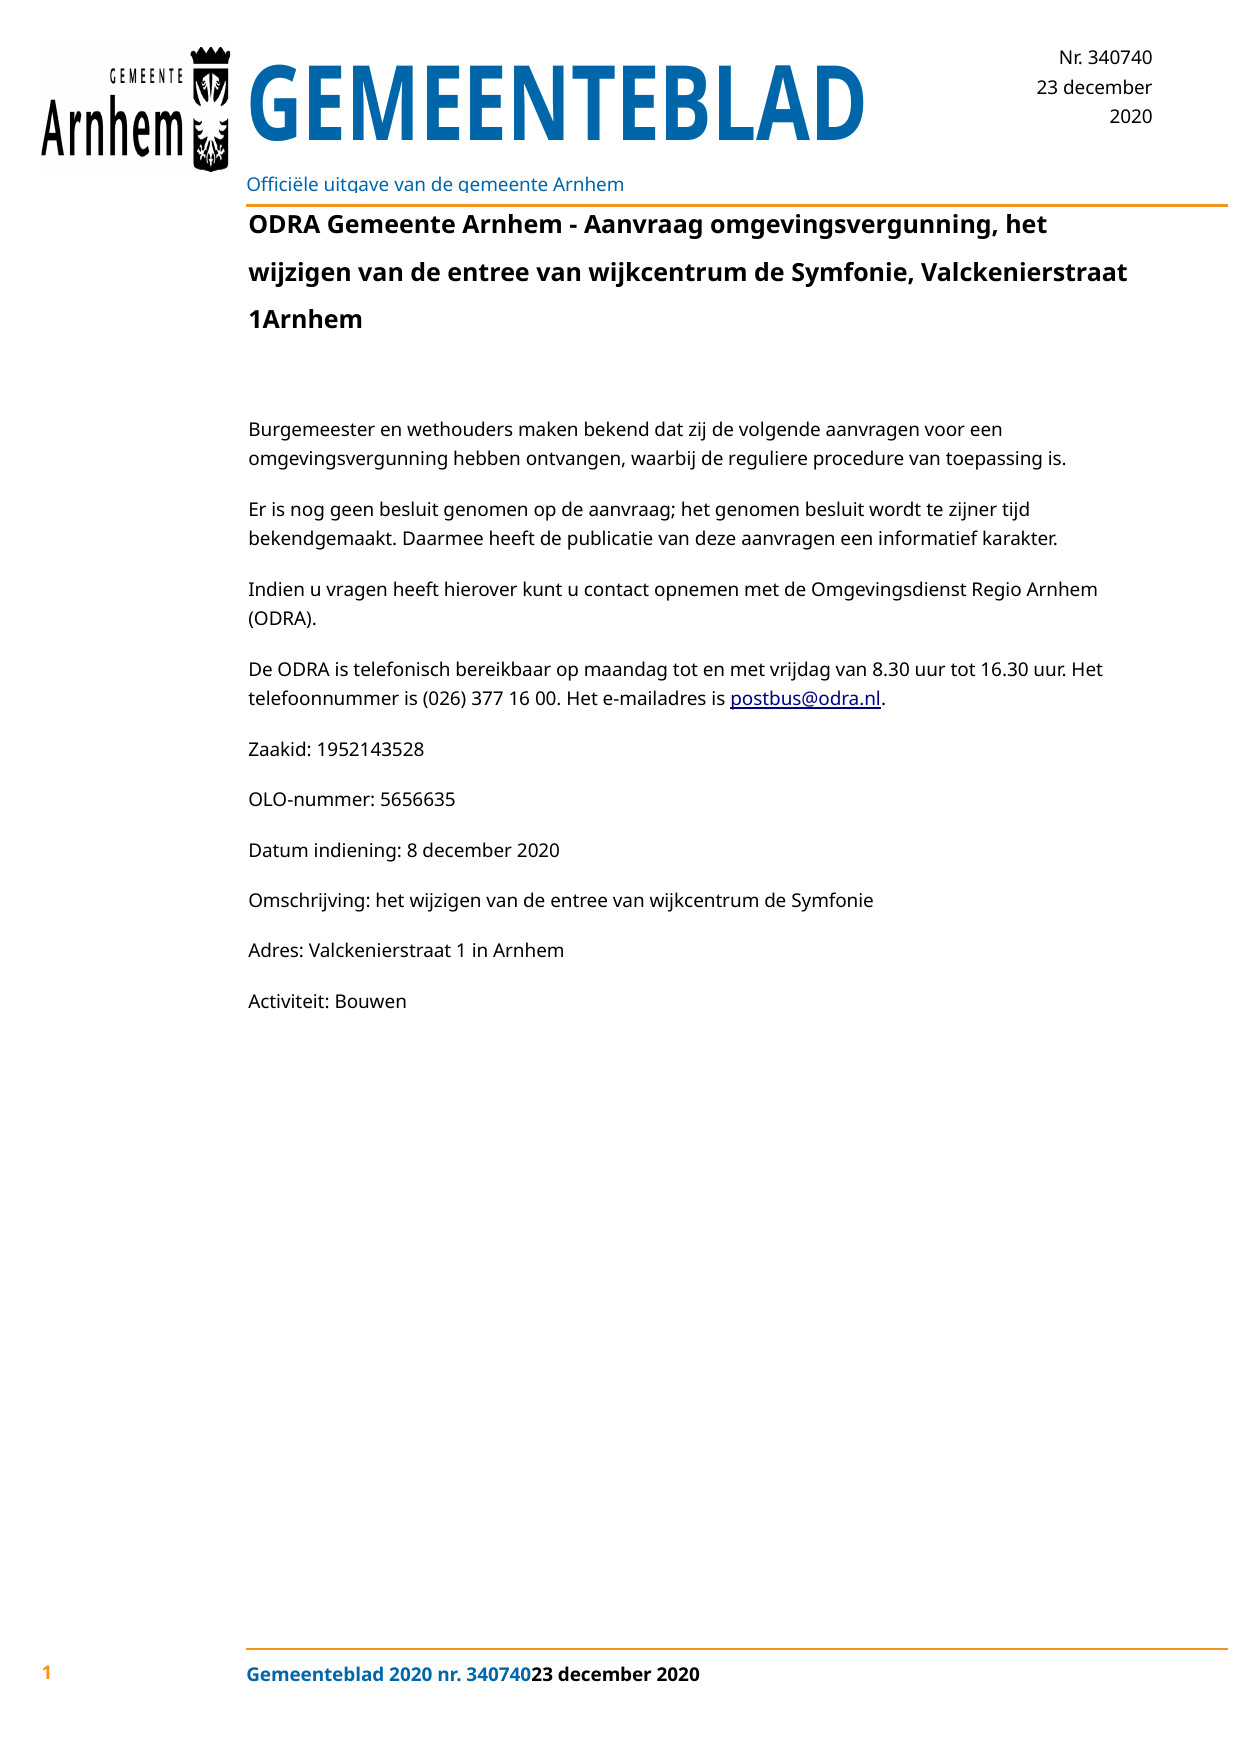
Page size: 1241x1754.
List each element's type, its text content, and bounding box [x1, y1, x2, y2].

picture [41, 47, 231, 172]
text Er is nog geen besluit genomen op de aanvraag; het genomen besluit wordt te zijner tijd bekendgemaakt. Daarmee heeft de publicatie van deze aanvragen een informatief karakter. [248, 496, 1152, 551]
text Burgemeester en wethouders maken bekend dat zij de volgende aanvragen voor een omgevingsvergunning hebben ontvangen, waarbij de reguliere procedure van toepassing is. [248, 416, 1152, 471]
text OLO-nummer: 5656635 [248, 786, 1152, 812]
text Datum indiening: 8 december 2020 [248, 837, 1152, 862]
text Zaakid: 1952143528 [248, 736, 1152, 762]
text Omschrijving: het wijzigen van de entree van wijkcentrum de Symfonie [248, 887, 1152, 913]
text Indien u vragen heeft hierover kunt u contact opnemen met de Omgevingsdienst Regio Arnhem (ODRA). [248, 576, 1152, 631]
text Activiteit: Bouwen [248, 988, 1152, 1014]
text ODRA Gemeente Arnhem - Aanvraag omgevingsvergunning, het wijzigen van de entree van wijkcentrum de Symfonie, Valckenierstraat 1Arnhem [248, 207, 1152, 336]
text Adres: Valckenierstraat 1 in Arnhem [248, 938, 1152, 963]
text De ODRA is telefonisch bereikbaar op maandag tot en met vrijdag van 8.30 uur tot 16.30 uur. Het telefoonnummer is (026) 377 16 00. Het e-mailadres is postbus@odra.nl. [248, 656, 1152, 711]
